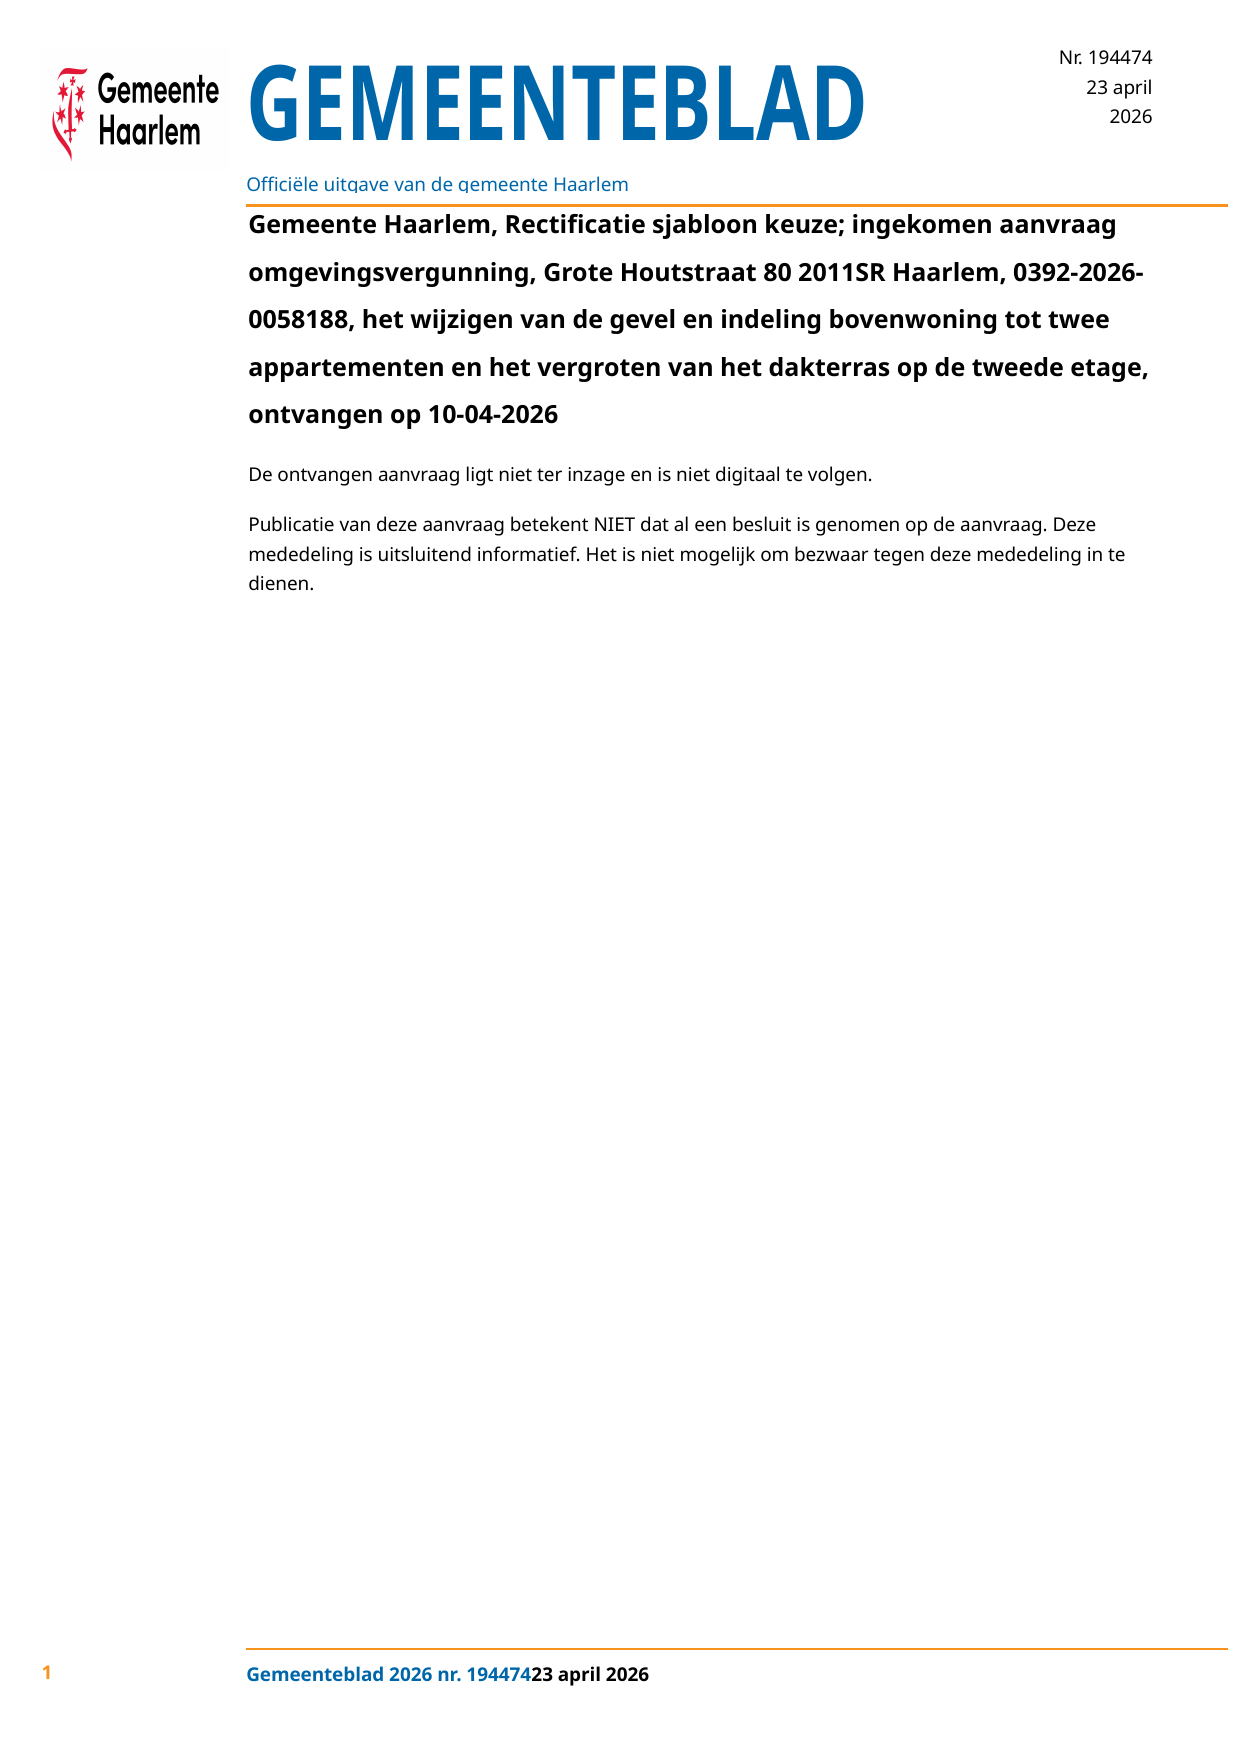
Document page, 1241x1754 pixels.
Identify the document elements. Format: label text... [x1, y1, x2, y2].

text De ontvangen aanvraag ligt niet ter inzage en is niet digitaal te volgen. [248, 461, 1152, 486]
picture [41, 47, 231, 172]
text Publicatie van deze aanvraag betekent NIET dat al een besluit is genomen op de aanvraag. Deze mededeling is uitsluitend informatief. Het is niet mogelijk om bezwaar tegen deze mededeling in te dienen. [248, 511, 1152, 596]
text Gemeente Haarlem, Rectificatie sjabloon keuze; ingekomen aanvraag omgevingsvergunning, Grote Houtstraat 80 2011SR Haarlem, 0392-2026-0058188, het wijzigen van de gevel en indeling bovenwoning tot twee appartementen en het vergroten van het dakterras op de tweede etage, ontvangen op 10-04-2026 [248, 207, 1152, 431]
